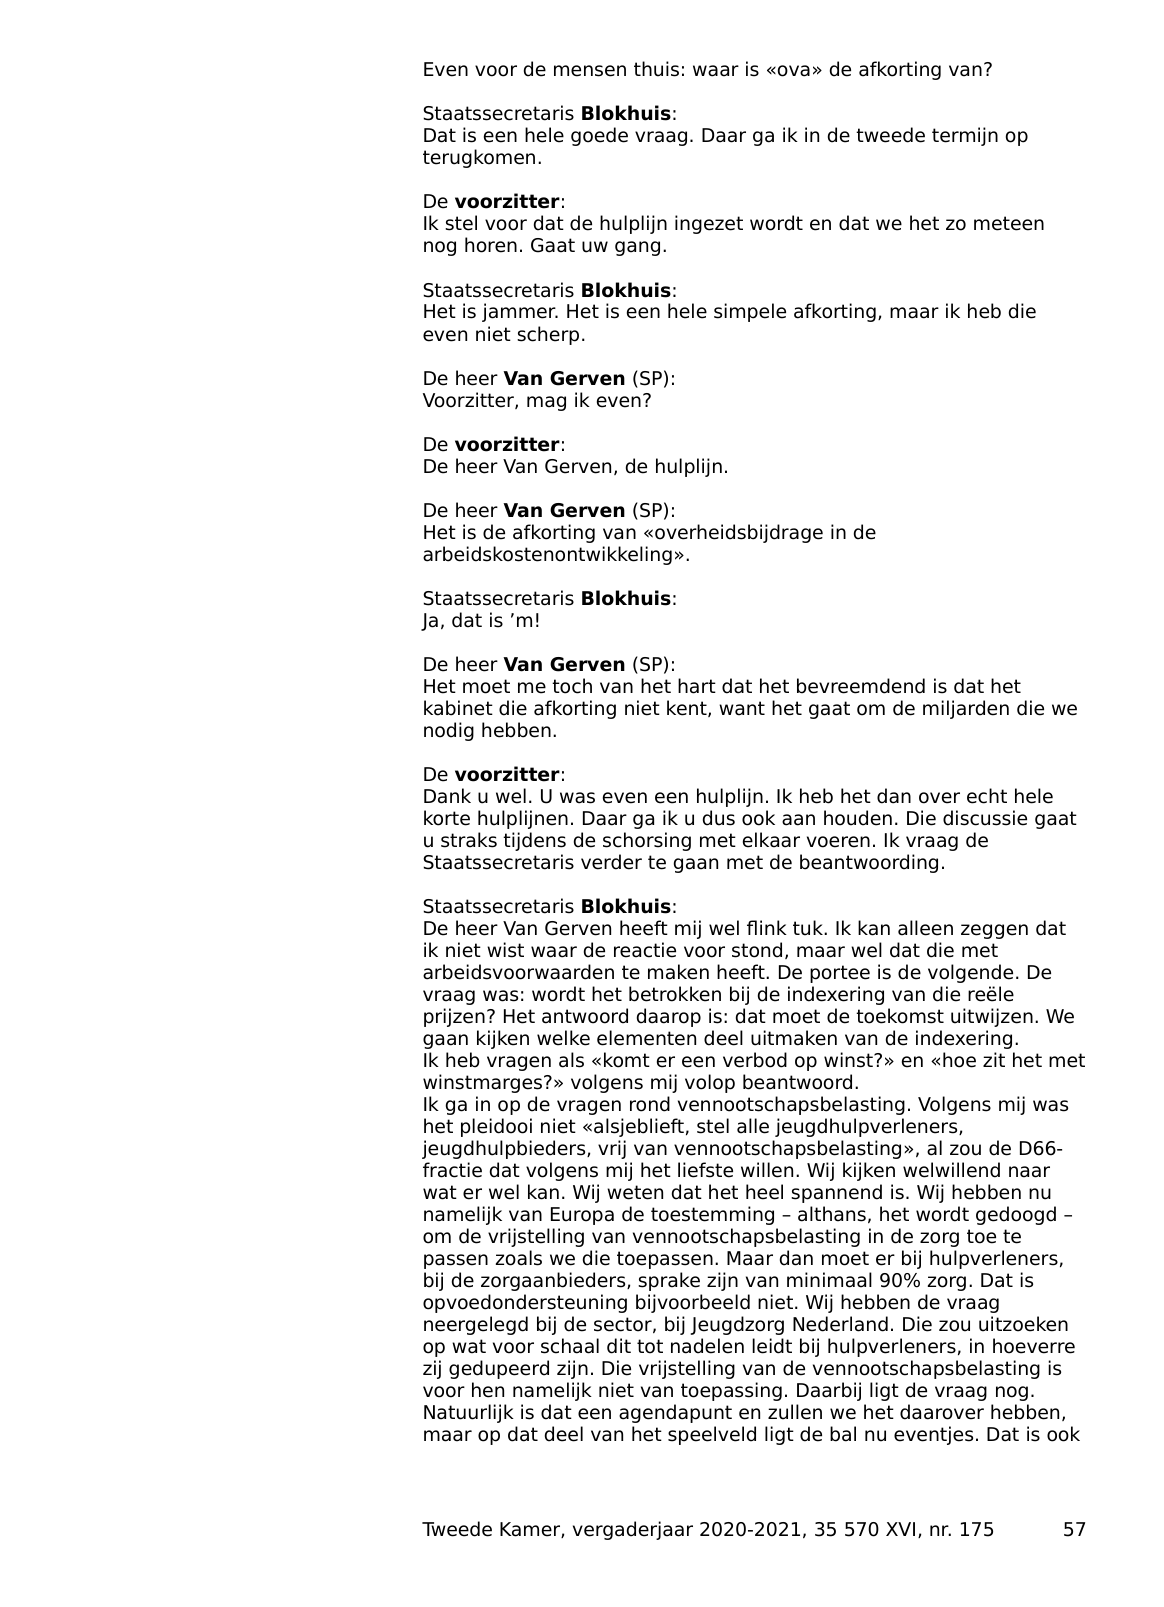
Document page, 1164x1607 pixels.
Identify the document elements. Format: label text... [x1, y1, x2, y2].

text Het is jammer. Het is een hele simpele afkorting, maar ik heb die even niet scherp. [422, 301, 1087, 345]
text De heer Van Gerven (SP): [422, 654, 1087, 676]
text Staatssecretaris Blokhuis: [422, 896, 1087, 918]
text Het is de afkorting van «overheidsbijdrage in de arbeidskostenontwikkeling». [422, 522, 1087, 566]
text Even voor de mensen thuis: waar is «ova» de afkorting van? [422, 59, 1087, 81]
text Staatssecretaris Blokhuis: [422, 588, 1087, 610]
text Dat is een hele goede vraag. Daar ga ik in de tweede termijn op terugkomen. [422, 125, 1087, 169]
text De heer Van Gerven heeft mij wel flink tuk. Ik kan alleen zeggen dat ik niet wist waar de reactie voor stond, maar wel dat die met arbeidsvoorwaarden te maken heeft. De portee is de volgende. De vraag was: wordt het betrokken bij de indexering van die reële prijzen? Het antwoord daarop is: dat moet de toekomst uitwijzen. We gaan kijken welke elementen deel uitmaken van de indexering. [422, 918, 1087, 1050]
text Het moet me toch van het hart dat het bevreemdend is dat het kabinet die afkorting niet kent, want het gaat om de miljarden die we nodig hebben. [422, 676, 1087, 742]
text Ja, dat is ’m! [422, 610, 1087, 632]
text De voorzitter: [422, 191, 1087, 213]
text Dank u wel. U was even een hulplijn. Ik heb het dan over echt hele korte hulplijnen. Daar ga ik u dus ook aan houden. Die discussie gaat u straks tijdens de schorsing met elkaar voeren. Ik vraag de Staatssecretaris verder te gaan met de beantwoording. [422, 786, 1087, 874]
text Ik stel voor dat de hulplijn ingezet wordt en dat we het zo meteen nog horen. Gaat uw gang. [422, 213, 1087, 257]
text Staatssecretaris Blokhuis: [422, 279, 1087, 301]
text Voorzitter, mag ik even? [422, 389, 1087, 412]
text De heer Van Gerven (SP): [422, 368, 1087, 389]
text Ik ga in op de vragen rond vennootschapsbelasting. Volgens mij was het pleidooi niet «alsjeblieft, stel alle jeugdhulpverleners, jeugdhulpbieders, vrij van vennootschapsbelasting», al zou de D66-fractie dat volgens mij het liefste willen. Wij kijken welwillend naar wat er wel kan. Wij weten dat het heel spannend is. Wij hebben nu namelijk van Europa de toestemming – althans, het wordt gedoogd – om de vrijstelling van vennootschapsbelasting in de zorg toe te passen zoals we die toepassen. Maar dan moet er bij hulpverleners, bij de zorgaanbieders, sprake zijn van minimaal 90% zorg. Dat is opvoedondersteuning bijvoorbeeld niet. Wij hebben de vraag neergelegd bij de sector, bij Jeugdzorg Nederland. Die zou uitzoeken op wat voor schaal dit tot nadelen leidt bij hulpverleners, in hoeverre zij gedupeerd zijn. Die vrijstelling van de vennootschapsbelasting is voor hen namelijk niet van toepassing. Daarbij ligt de vraag nog. Natuurlijk is dat een agendapunt en zullen we het daarover hebben, maar op dat deel van het speelveld ligt de bal nu eventjes. Dat is ook [422, 1094, 1087, 1446]
text De voorzitter: [422, 434, 1087, 456]
text De heer Van Gerven (SP): [422, 500, 1087, 522]
text Staatssecretaris Blokhuis: [422, 103, 1087, 125]
text Ik heb vragen als «komt er een verbod op winst?» en «hoe zit het met winstmarges?» volgens mij volop beantwoord. [422, 1050, 1087, 1094]
text De voorzitter: [422, 764, 1087, 786]
text De heer Van Gerven, de hulplijn. [422, 456, 1087, 478]
